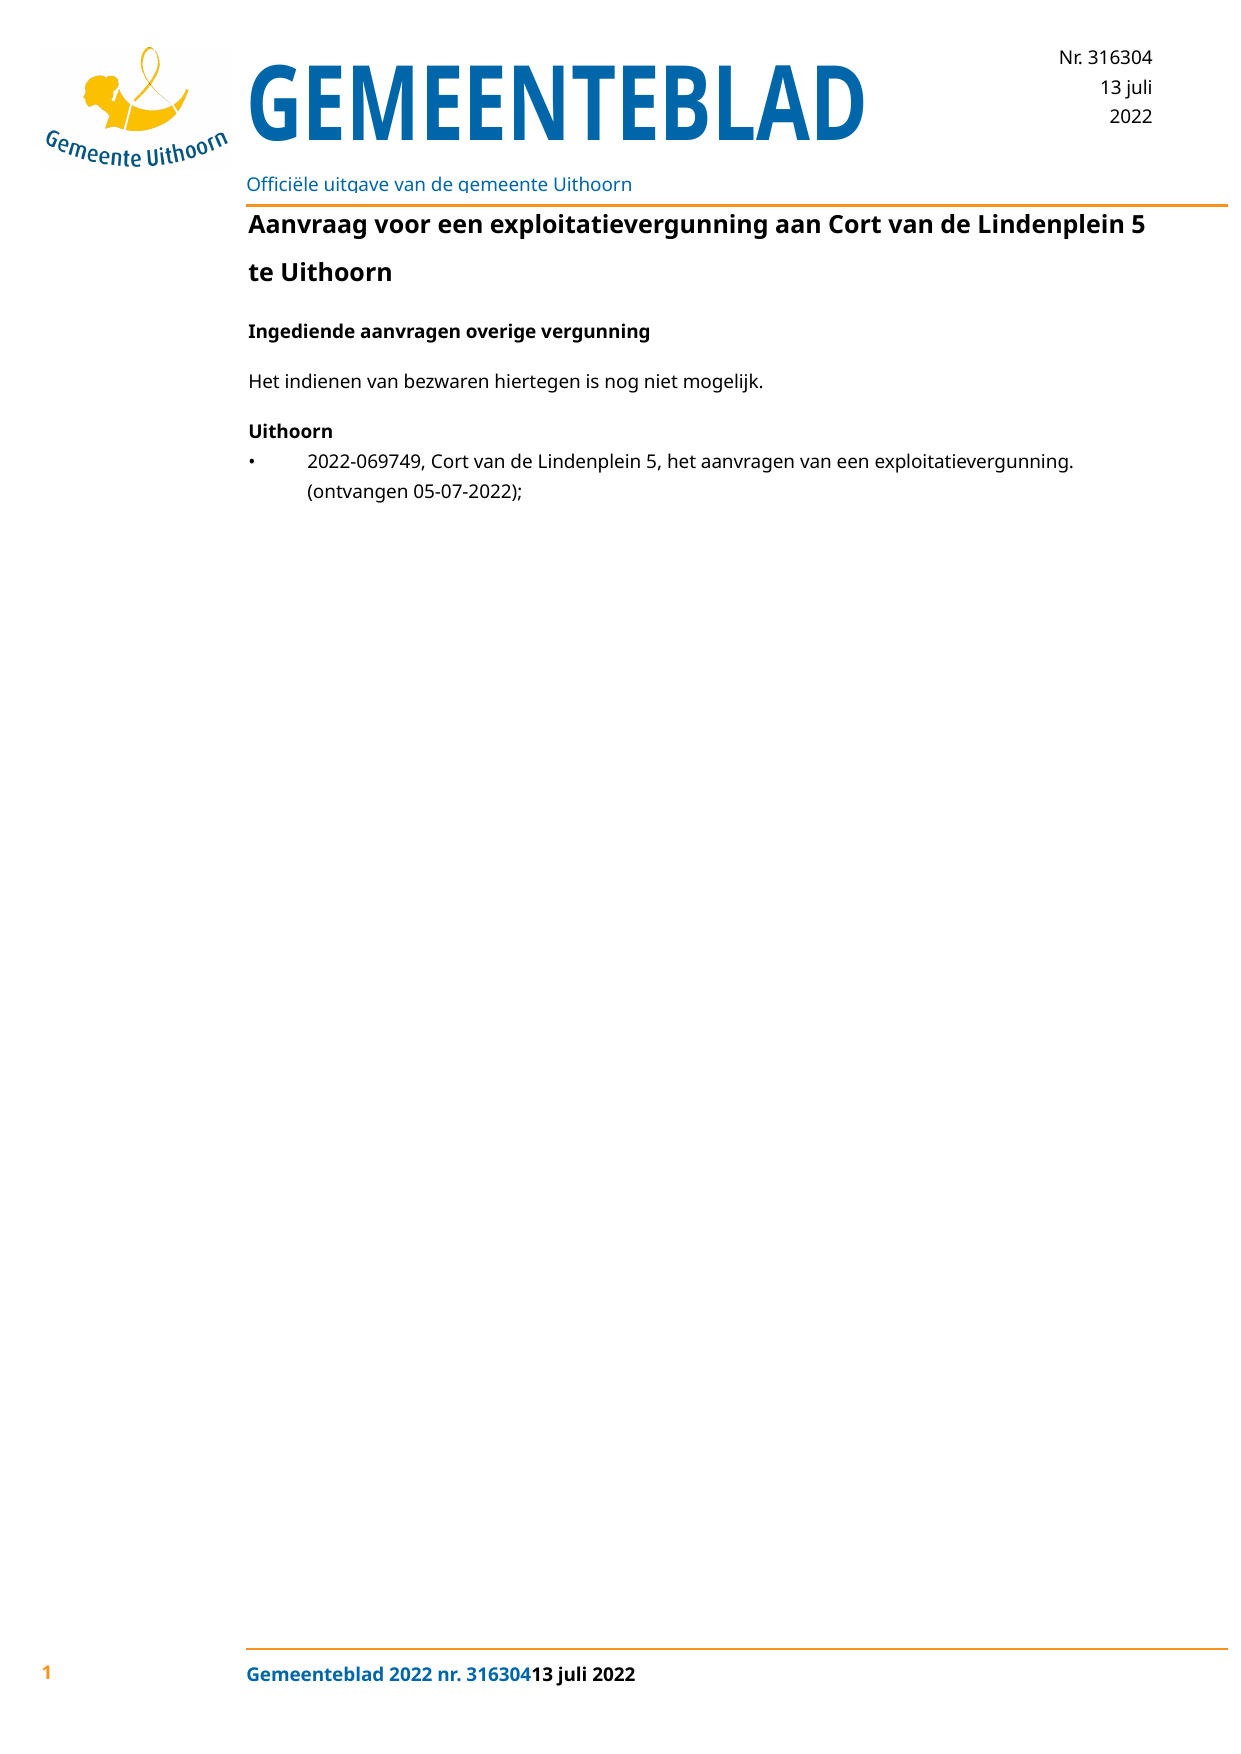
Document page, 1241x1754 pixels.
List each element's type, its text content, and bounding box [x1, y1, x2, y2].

text Uithoorn [248, 419, 1152, 444]
list 2022-069749, Cort van de Lindenplein 5, het aanvragen van een exploitatievergunning. (ontvangen 05-07-2022); [248, 448, 1152, 504]
text Ingediende aanvragen overige vergunning [248, 318, 1152, 344]
text Aanvraag voor een exploitatievergunning aan Cort van de Lindenplein 5 te Uithoorn [248, 207, 1152, 288]
text Het indienen van bezwaren hiertegen is nog niet mogelijk. [248, 368, 1152, 394]
picture [41, 47, 231, 172]
